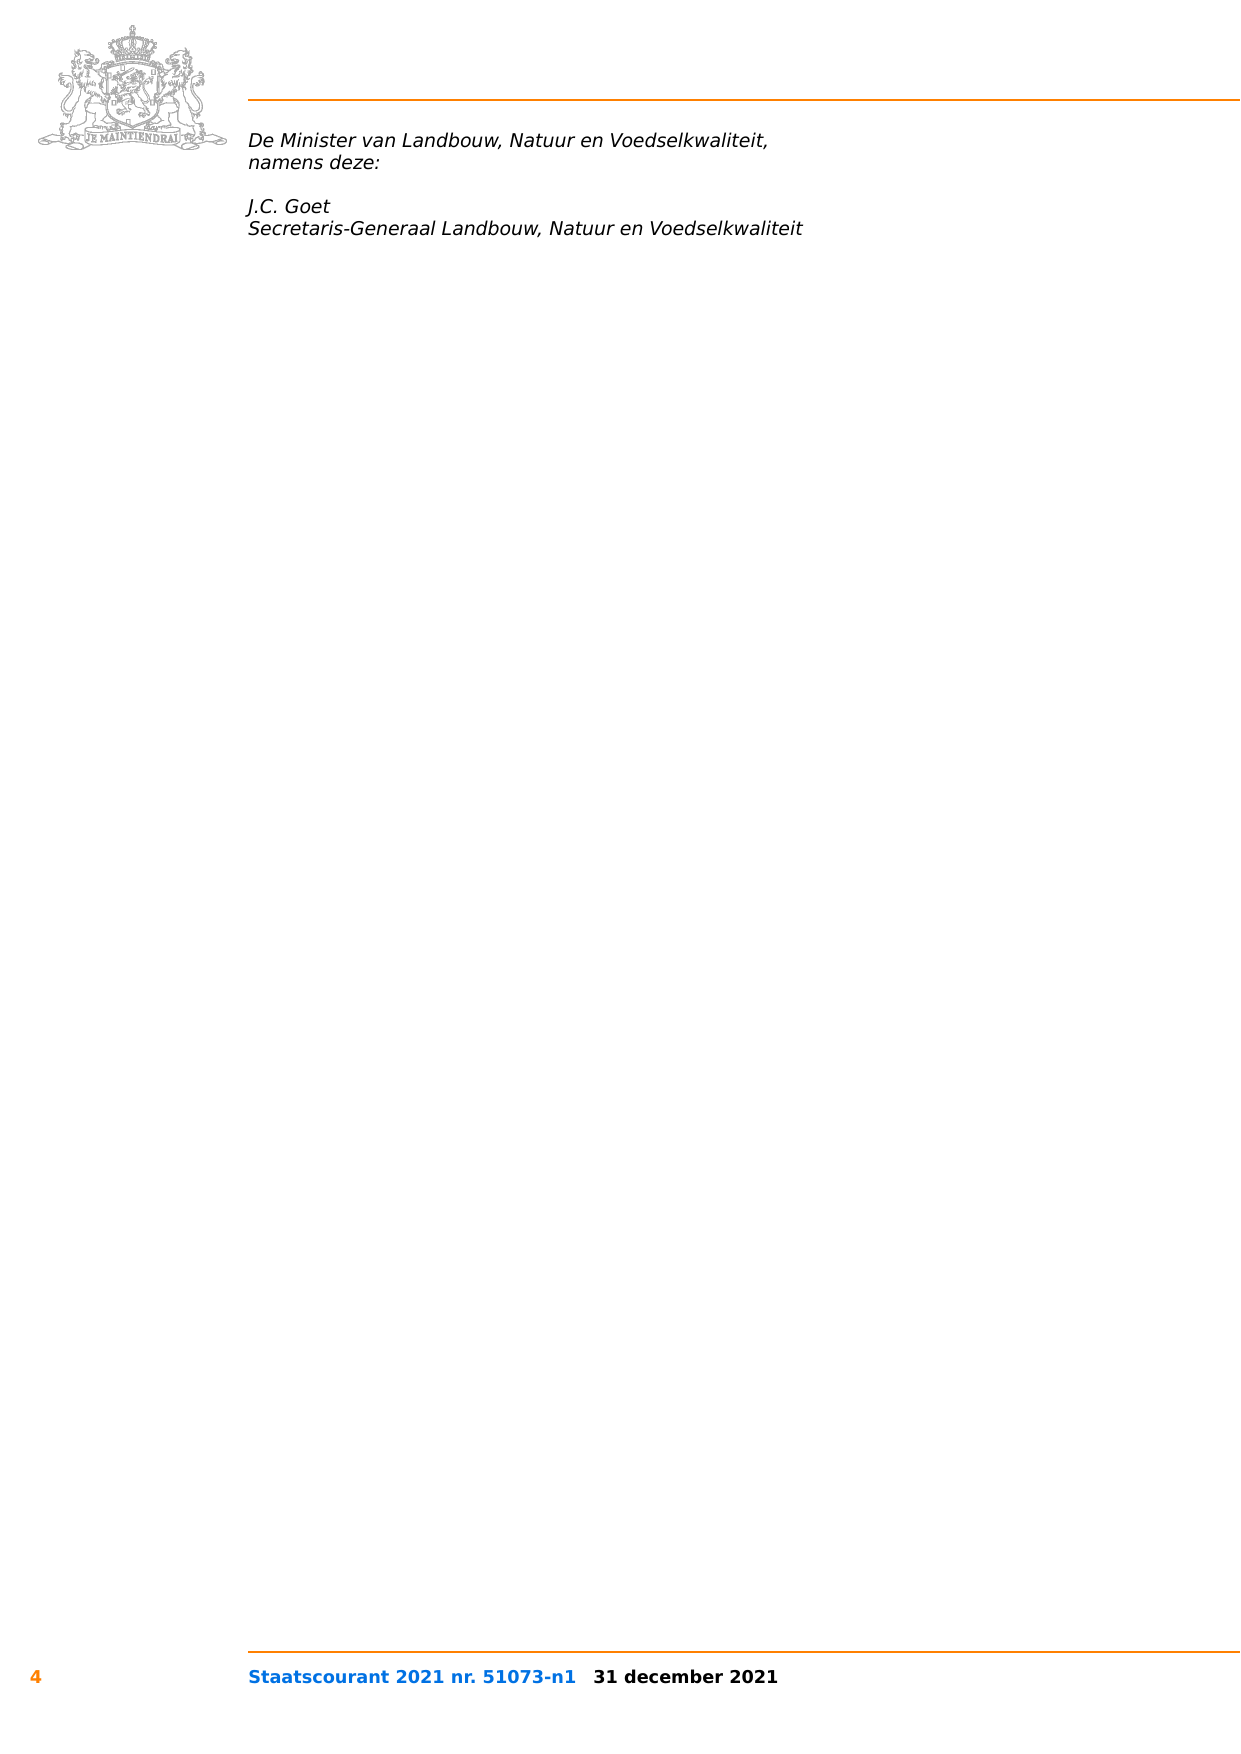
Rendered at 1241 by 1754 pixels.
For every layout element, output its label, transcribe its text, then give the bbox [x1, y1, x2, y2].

text De Minister van Landbouw, Natuur en Voedselkwaliteit, namens deze: J.C. Goet Secretaris-Generaal Landbouw, Natuur en Voedselkwaliteit [248, 130, 1163, 240]
picture [38, 25, 227, 150]
